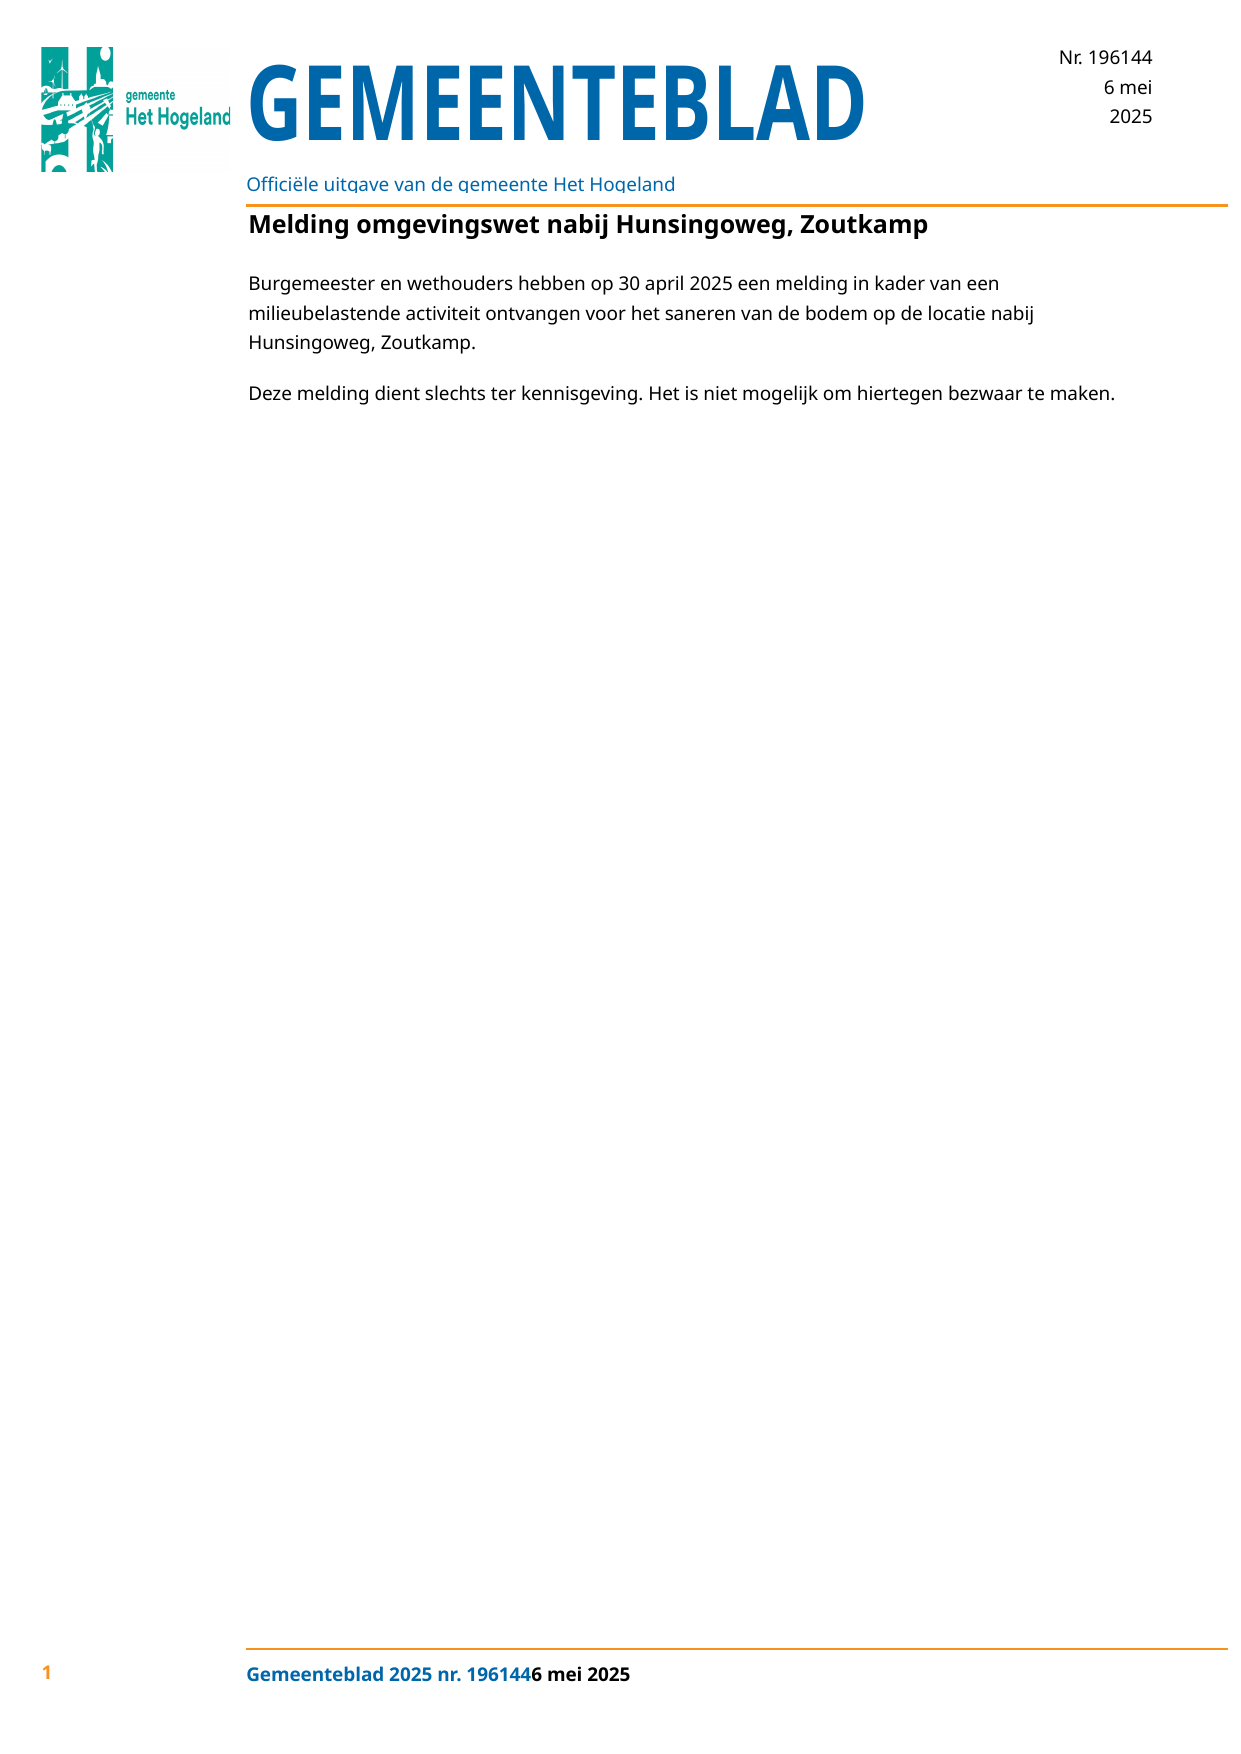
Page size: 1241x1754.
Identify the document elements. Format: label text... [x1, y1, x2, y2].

text Burgemeester en wethouders hebben op 30 april 2025 een melding in kader van een milieubelastende activiteit ontvangen voor het saneren van de bodem op de locatie nabij Hunsingoweg, Zoutkamp. [248, 270, 1152, 355]
picture [41, 47, 231, 172]
text Melding omgevingswet nabij Hunsingoweg, Zoutkamp [248, 207, 1152, 241]
text Deze melding dient slechts ter kennisgeving. Het is niet mogelijk om hiertegen bezwaar te maken. [248, 380, 1152, 406]
